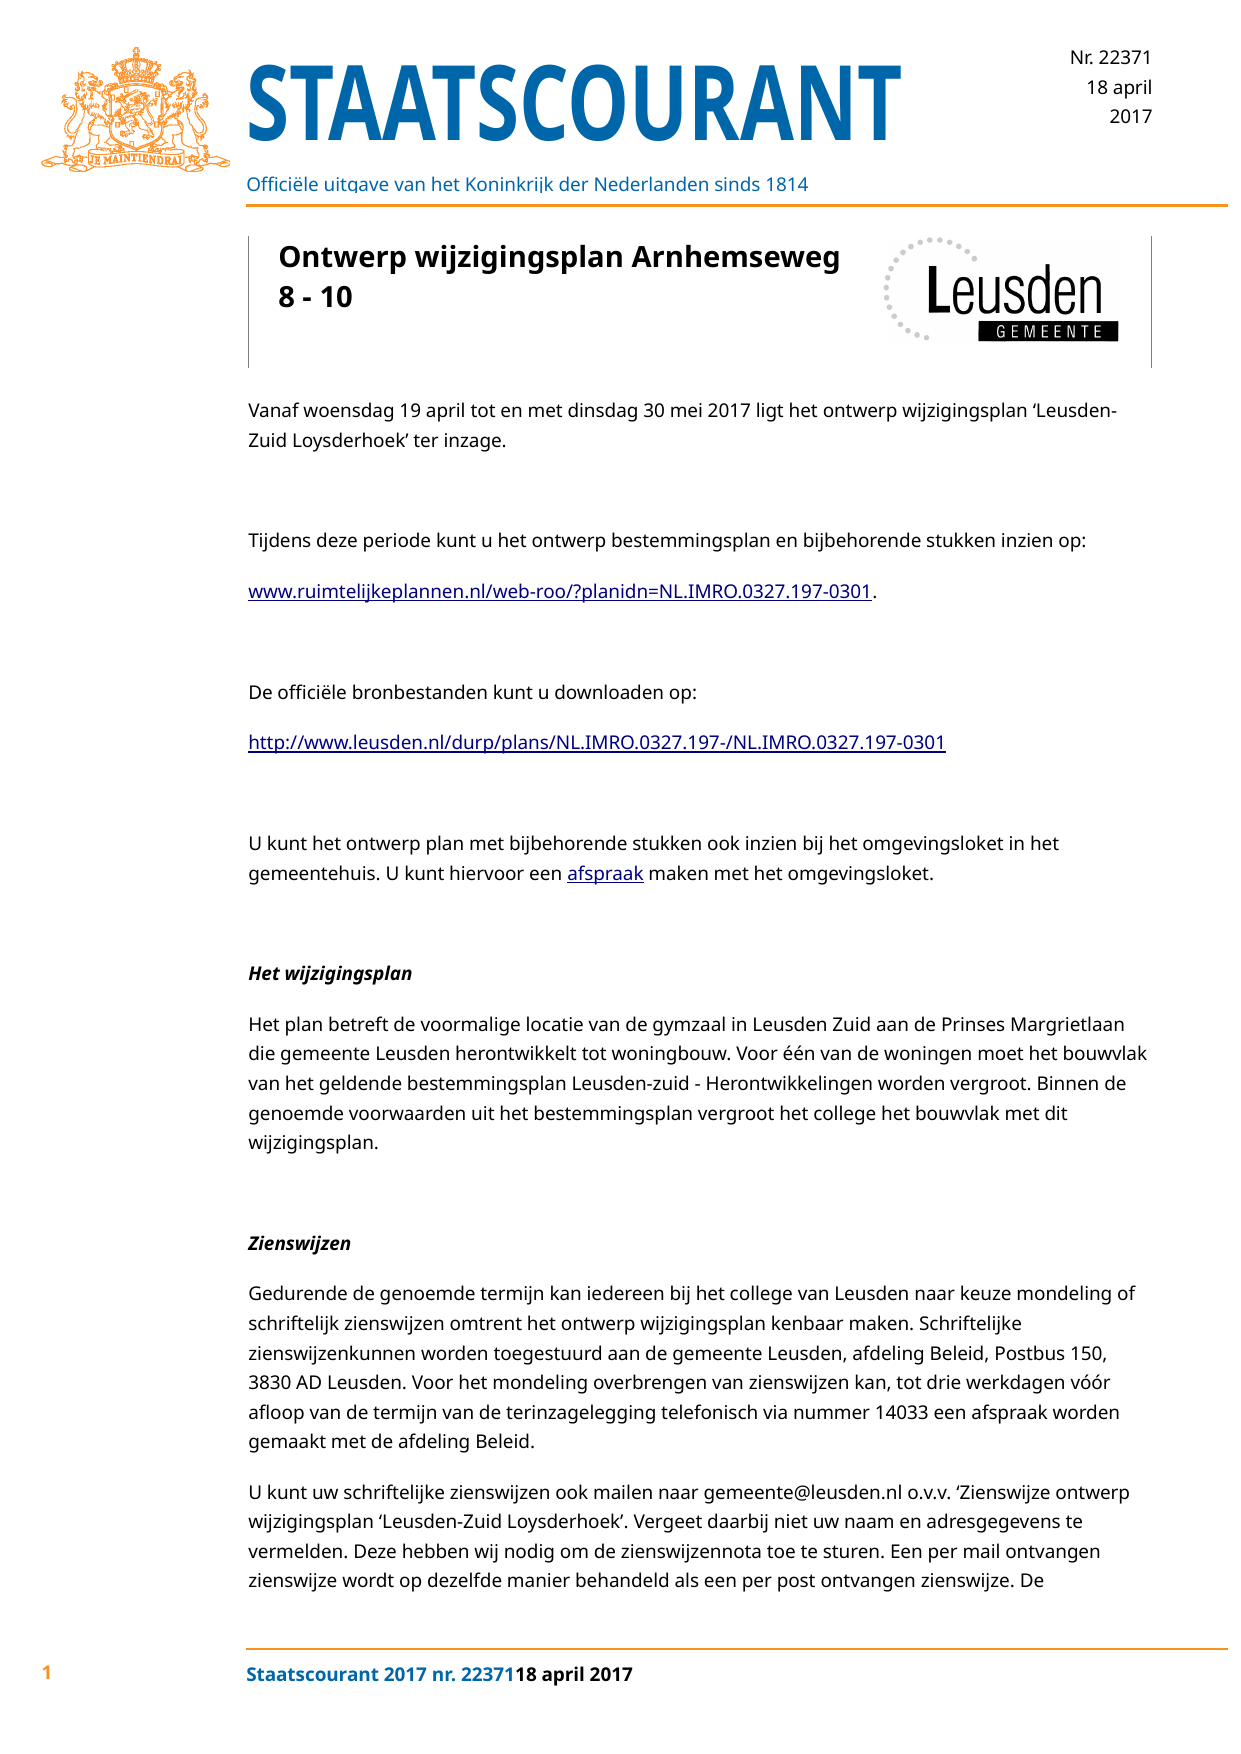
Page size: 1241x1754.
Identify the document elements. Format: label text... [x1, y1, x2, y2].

picture [882, 236, 1119, 342]
text Het plan betreft de voormalige locatie van de gymzaal in Leusden Zuid aan de Prinses Margrietlaan die gemeente Leusden herontwikkelt tot woningbouw. Voor één van de woningen moet het bouwvlak van het geldende bestemmingsplan Leusden-zuid - Herontwikkelingen worden vergroot. Binnen de genoemde voorwaarden uit het bestemmingsplan vergroot het college het bouwvlak met dit wijzigingsplan. [248, 1011, 1152, 1155]
text Het wijzigingsplan [248, 961, 1152, 986]
table_header Ontwerp wijzigingsplan Arnhemseweg 8 - 10 [249, 236, 850, 368]
text www.ruimtelijkeplannen.nl/web-roo/?planidn=NL.IMRO.0327.197-0301. [248, 578, 1152, 604]
table_header [850, 236, 1151, 368]
text Gedurende de genoemde termijn kan iedereen bij het college van Leusden naar keuze mondeling of schriftelijk zienswijzen omtrent het ontwerp wijzigingsplan kenbaar maken. Schriftelijke zienswijzenkunnen worden toegestuurd aan de gemeente Leusden, afdeling Beleid, Postbus 150, 3830 AD Leusden. Voor het mondeling overbrengen van zienswijzen kan, tot drie werkdagen vóór afloop van de termijn van de terinzagelegging telefonisch via nummer 14033 een afspraak worden gemaakt met de afdeling Beleid. [248, 1281, 1152, 1454]
text U kunt het ontwerp plan met bijbehorende stukken ook inzien bij het omgevingsloket in het gemeentehuis. U kunt hiervoor een afspraak maken met het omgevingsloket. [248, 830, 1152, 885]
text Tijdens deze periode kunt u het ontwerp bestemmingsplan en bijbehorende stukken inzien op: [248, 528, 1152, 553]
text Zienswijzen [248, 1230, 1152, 1256]
text De officiële bronbestanden kunt u downloaden op: [248, 679, 1152, 704]
picture [41, 47, 231, 172]
text Vanaf woensdag 19 april tot en met dinsdag 30 mei 2017 ligt het ontwerp wijzigingsplan ‘Leusden-Zuid Loysderhoek’ ter inzage. [248, 397, 1152, 452]
text http://www.leusden.nl/durp/plans/NL.IMRO.0327.197-/NL.IMRO.0327.197-0301 [248, 729, 1152, 755]
text U kunt uw schriftelijke zienswijzen ook mailen naar gemeente@leusden.nl o.v.v. ‘Zienswijze ontwerp wijzigingsplan ‘Leusden-Zuid Loysderhoek’. Vergeet daarbij niet uw naam en adresgegevens te vermelden. Deze hebben wij nodig om de zienswijzennota toe te sturen. Een per mail ontvangen zienswijze wordt op dezelfde manier behandeld als een per post ontvangen zienswijze. De [248, 1479, 1152, 1593]
